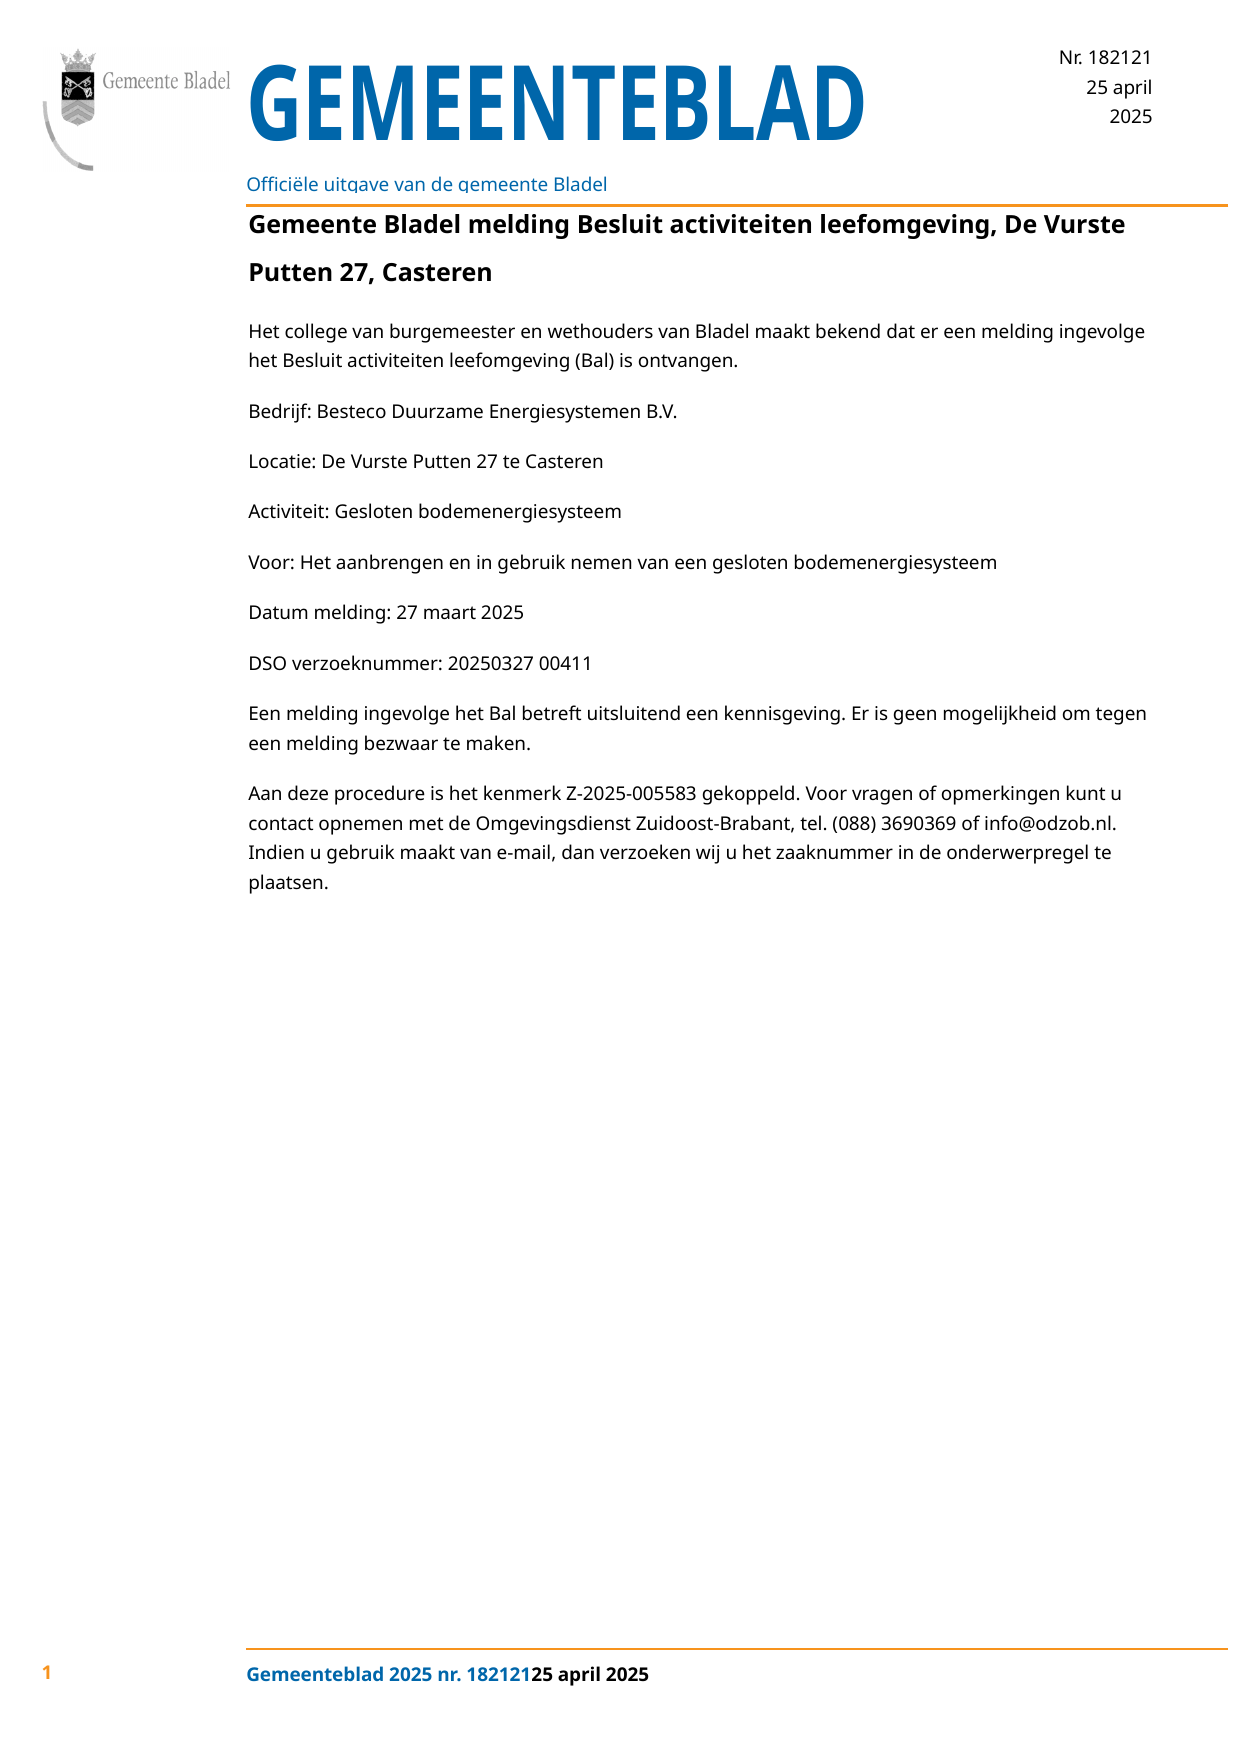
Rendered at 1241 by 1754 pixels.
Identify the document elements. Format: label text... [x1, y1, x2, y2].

text Datum melding: 27 maart 2025 [248, 599, 1152, 625]
text Activiteit: Gesloten bodemenergiesysteem [248, 499, 1152, 524]
text Het college van burgemeester en wethouders van Bladel maakt bekend dat er een melding ingevolge het Besluit activiteiten leefomgeving (Bal) is ontvangen. [248, 318, 1152, 373]
picture [41, 47, 231, 172]
text Voor: Het aanbrengen en in gebruik nemen van een gesloten bodemenergiesysteem [248, 549, 1152, 575]
text Gemeente Bladel melding Besluit activiteiten leefomgeving, De Vurste Putten 27, Casteren [248, 207, 1152, 288]
text Aan deze procedure is het kenmerk Z-2025-005583 gekoppeld. Voor vragen of opmerkingen kunt u contact opnemen met de Omgevingsdienst Zuidoost-Brabant, tel. (088) 3690369 of info@odzob.nl. Indien u gebruik maakt van e-mail, dan verzoeken wij u het zaaknummer in de onderwerpregel te plaatsen. [248, 780, 1152, 895]
text Een melding ingevolge het Bal betreft uitsluitend een kennisgeving. Er is geen mogelijkheid om tegen een melding bezwaar te maken. [248, 700, 1152, 756]
text DSO verzoeknummer: 20250327 00411 [248, 650, 1152, 676]
text Bedrijf: Besteco Duurzame Energiesystemen B.V. [248, 398, 1152, 424]
text Locatie: De Vurste Putten 27 te Casteren [248, 448, 1152, 474]
